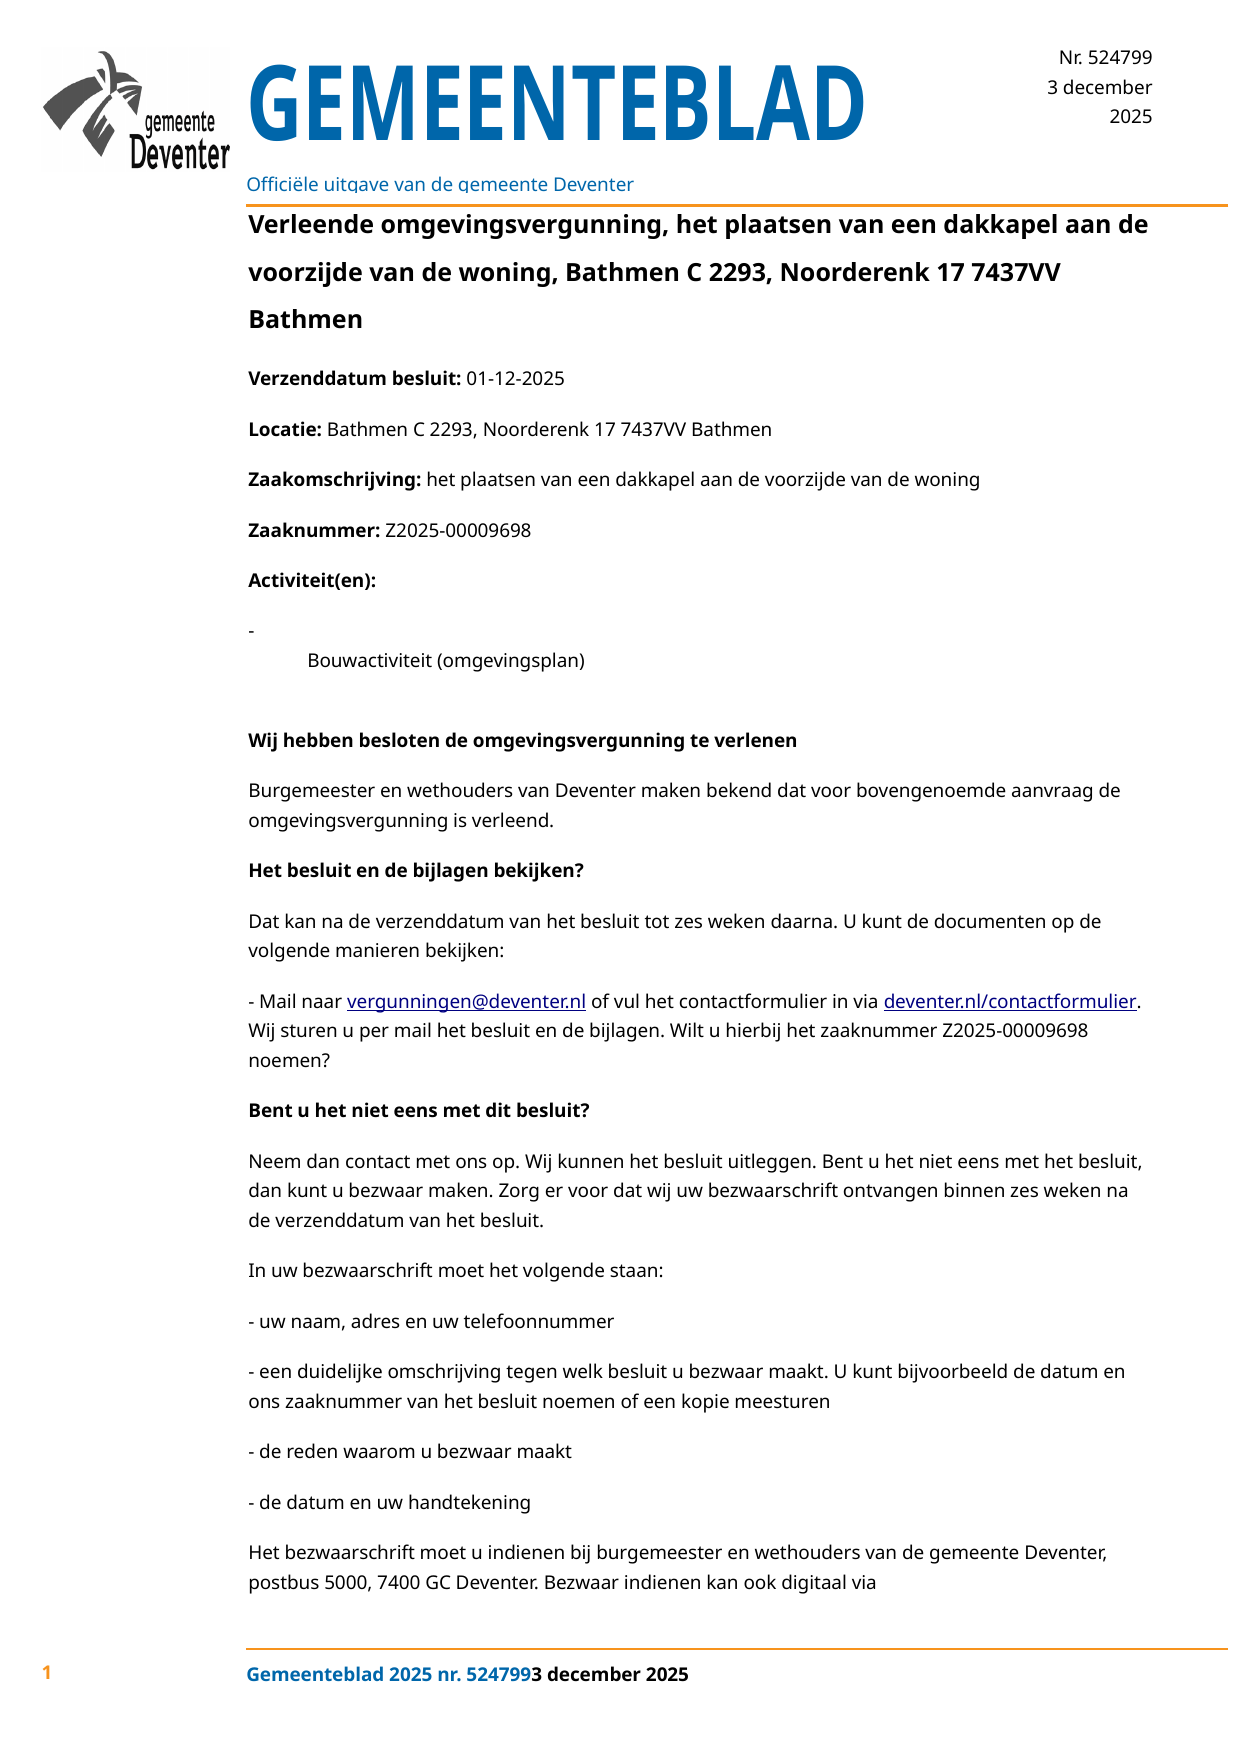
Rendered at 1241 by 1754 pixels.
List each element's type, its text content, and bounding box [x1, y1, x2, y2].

text Het besluit en de bijlagen bekijken? [248, 858, 1152, 883]
text Activiteit(en): [248, 567, 1152, 593]
text Verzenddatum besluit: 01-12-2025 [248, 366, 1152, 391]
text In uw bezwaarschrift moet het volgende staan: [248, 1258, 1152, 1283]
text Bent u het niet eens met dit besluit? [248, 1098, 1152, 1123]
text Zaaknummer: Z2025-00009698 [248, 517, 1152, 542]
text Wij hebben besloten de omgevingsvergunning te verlenen [248, 727, 1152, 753]
text Het bezwaarschrift moet u indienen bij burgemeester en wethouders van de gemeente Deventer, postbus 5000, 7400 GC Deventer. Bezwaar indienen kan ook digitaal via [248, 1539, 1152, 1594]
text - een duidelijke omschrijving tegen welk besluit u bezwaar maakt. U kunt bijvoorbeeld de datum en ons zaaknummer van het besluit noemen of een kopie meesturen [248, 1358, 1152, 1414]
text Locatie: Bathmen C 2293, Noorderenk 17 7437VV Bathmen [248, 416, 1152, 442]
list Bouwactiviteit (omgevingsplan) [248, 647, 1152, 673]
text - de reden waarom u bezwaar maakt [248, 1438, 1152, 1464]
text - Mail naar vergunningen@deventer.nl of vul het contactformulier in via deventer.nl/contactformulier. Wij sturen u per mail het besluit en de bijlagen. Wilt u hierbij het zaaknummer Z2025-00009698 noemen? [248, 988, 1152, 1073]
text Verleende omgevingsvergunning, het plaatsen van een dakkapel aan de voorzijde van de woning, Bathmen C 2293, Noorderenk 17 7437VV Bathmen [248, 207, 1152, 336]
text Zaakomschrijving: het plaatsen van een dakkapel aan de voorzijde van de woning [248, 466, 1152, 492]
text - uw naam, adres en uw telefoonnummer [248, 1308, 1152, 1334]
picture [41, 47, 231, 172]
text Neem dan contact met ons op. Wij kunnen het besluit uitleggen. Bent u het niet eens met het besluit, dan kunt u bezwaar maken. Zorg er voor dat wij uw bezwaarschrift ontvangen binnen zes weken na de verzenddatum van het besluit. [248, 1148, 1152, 1233]
text Burgemeester en wethouders van Deventer maken bekend dat voor bovengenoemde aanvraag de omgevingsvergunning is verleend. [248, 778, 1152, 833]
text - de datum en uw handtekening [248, 1489, 1152, 1514]
text Dat kan na de verzenddatum van het besluit tot zes weken daarna. U kunt de documenten op de volgende manieren bekijken: [248, 908, 1152, 963]
